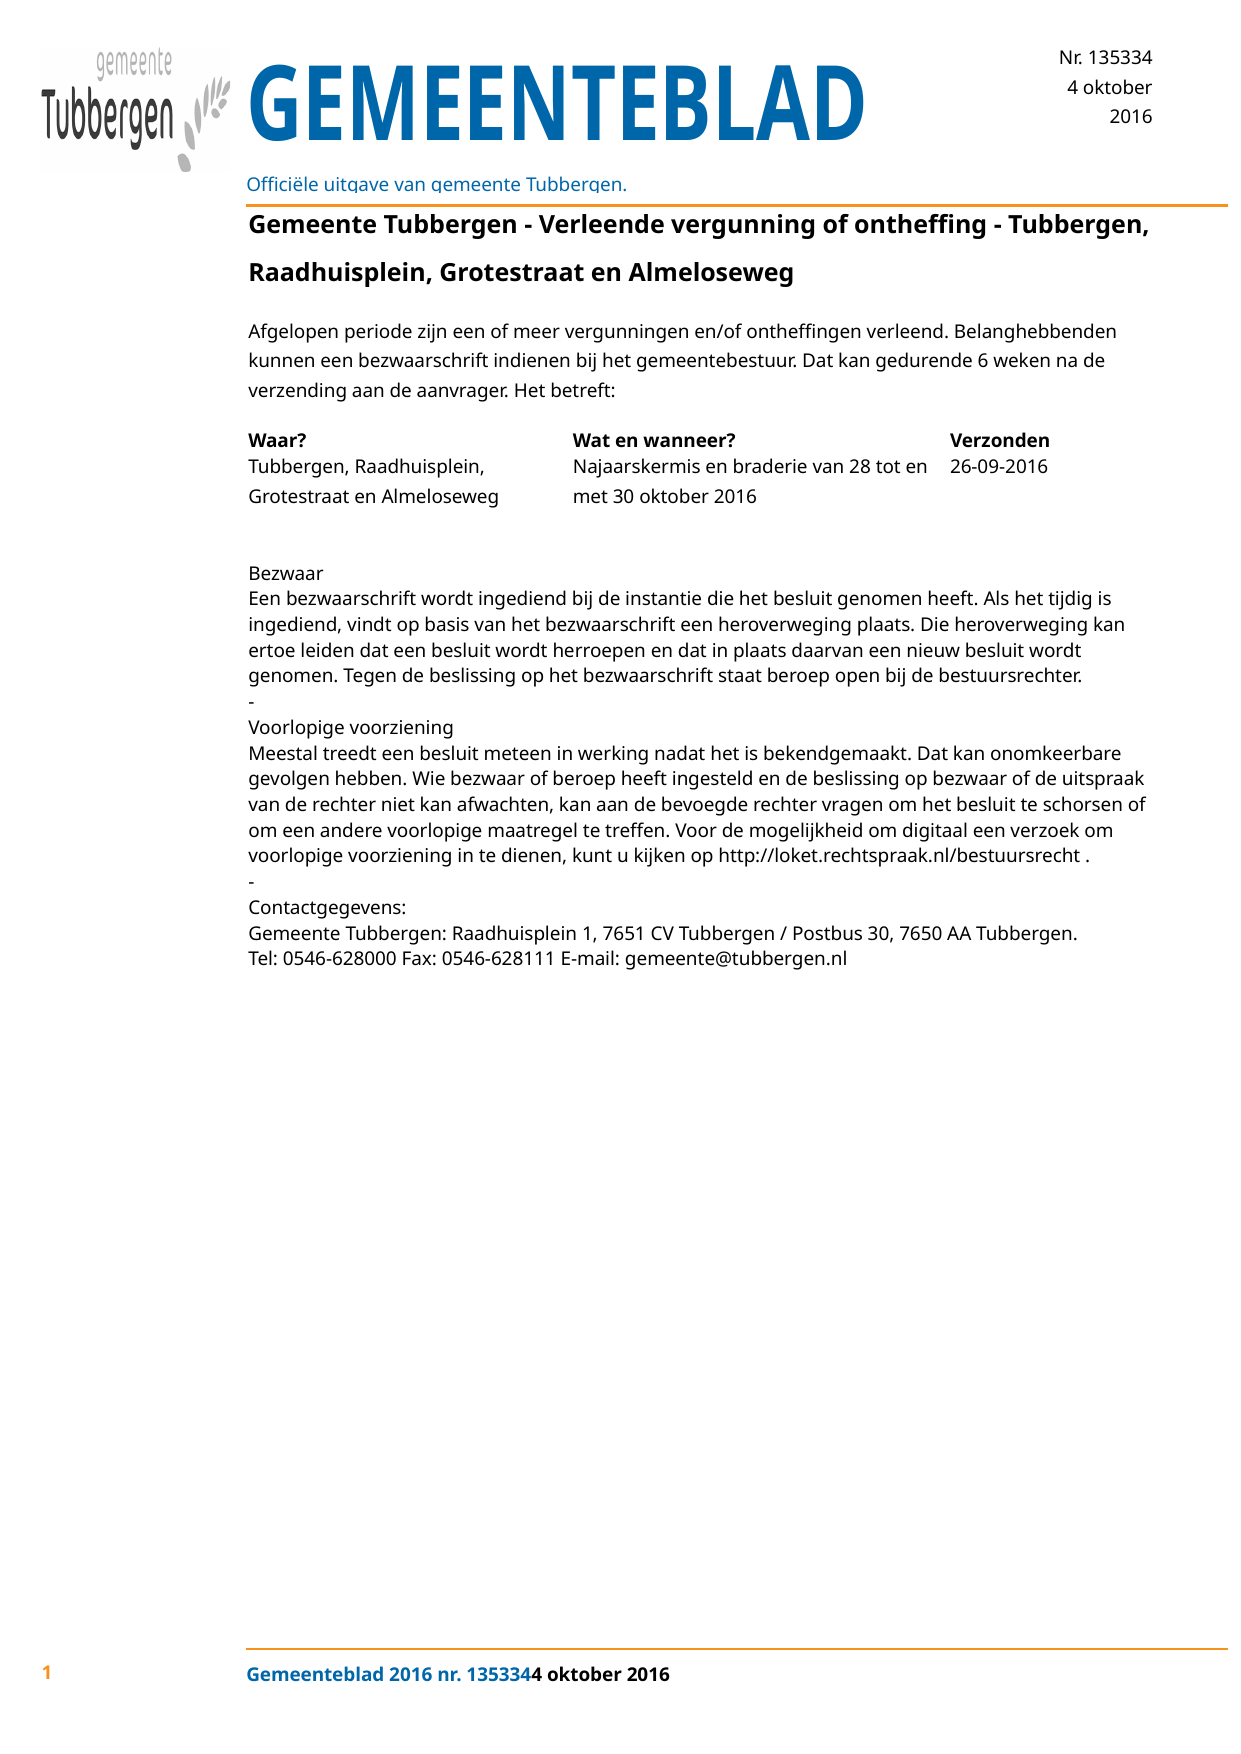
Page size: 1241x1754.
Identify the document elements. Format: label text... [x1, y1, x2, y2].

text Gemeente Tubbergen: Raadhuisplein 1, 7651 CV Tubbergen / Postbus 30, 7650 AA Tubbergen. [248, 920, 1152, 946]
text Afgelopen periode zijn een of meer vergunningen en/of ontheffingen verleend. Belanghebbenden kunnen een bezwaarschrift indienen bij het gemeentebestuur. Dat kan gedurende 6 weken na de verzending aan de aanvrager. Het betreft: [248, 318, 1152, 403]
table_cell 26-09-2016 [950, 453, 1152, 509]
table_header Verzonden [950, 428, 1152, 453]
text Meestal treedt een besluit meteen in werking nadat het is bekendgemaakt. Dat kan onomkeerbare gevolgen hebben. Wie bezwaar of beroep heeft ingesteld en de beslissing op bezwaar of de uitspraak van de rechter niet kan afwachten, kan aan de bevoegde rechter vragen om het besluit te schorsen of om een andere voorlopige maatregel te treffen. Voor de mogelijkheid om digitaal een verzoek om voorlopige voorziening in te dienen, kunt u kijken op http://loket.rechtspraak.nl/bestuursrecht . [248, 740, 1152, 868]
table_cell Najaarskermis en braderie van 28 tot en met 30 oktober 2016 [573, 453, 950, 509]
text Een bezwaarschrift wordt ingediend bij de instantie die het besluit genomen heeft. Als het tijdig is ingediend, vindt op basis van het bezwaarschrift een heroverweging plaats. Die heroverweging kan ertoe leiden dat een besluit wordt herroepen en dat in plaats daarvan een nieuw besluit wordt genomen. Tegen de beslissing op het bezwaarschrift staat beroep open bij de bestuursrechter. [248, 585, 1152, 688]
text Contactgegevens: [248, 894, 1152, 920]
picture [41, 47, 231, 172]
table_header Wat en wanneer? [573, 428, 950, 453]
text Tel: 0546-628000 Fax: 0546-628111 E-mail: gemeente@tubbergen.nl [248, 946, 1152, 971]
text - [248, 868, 1152, 894]
table_cell Tubbergen, Raadhuisplein, Grotestraat en Almeloseweg [248, 453, 573, 509]
text - [248, 688, 1152, 714]
text Bezwaar [248, 560, 1152, 585]
text Voorlopige voorziening [248, 714, 1152, 740]
text Gemeente Tubbergen - Verleende vergunning of ontheffing - Tubbergen, Raadhuisplein, Grotestraat en Almeloseweg [248, 207, 1152, 288]
table_header Waar? [248, 428, 573, 453]
